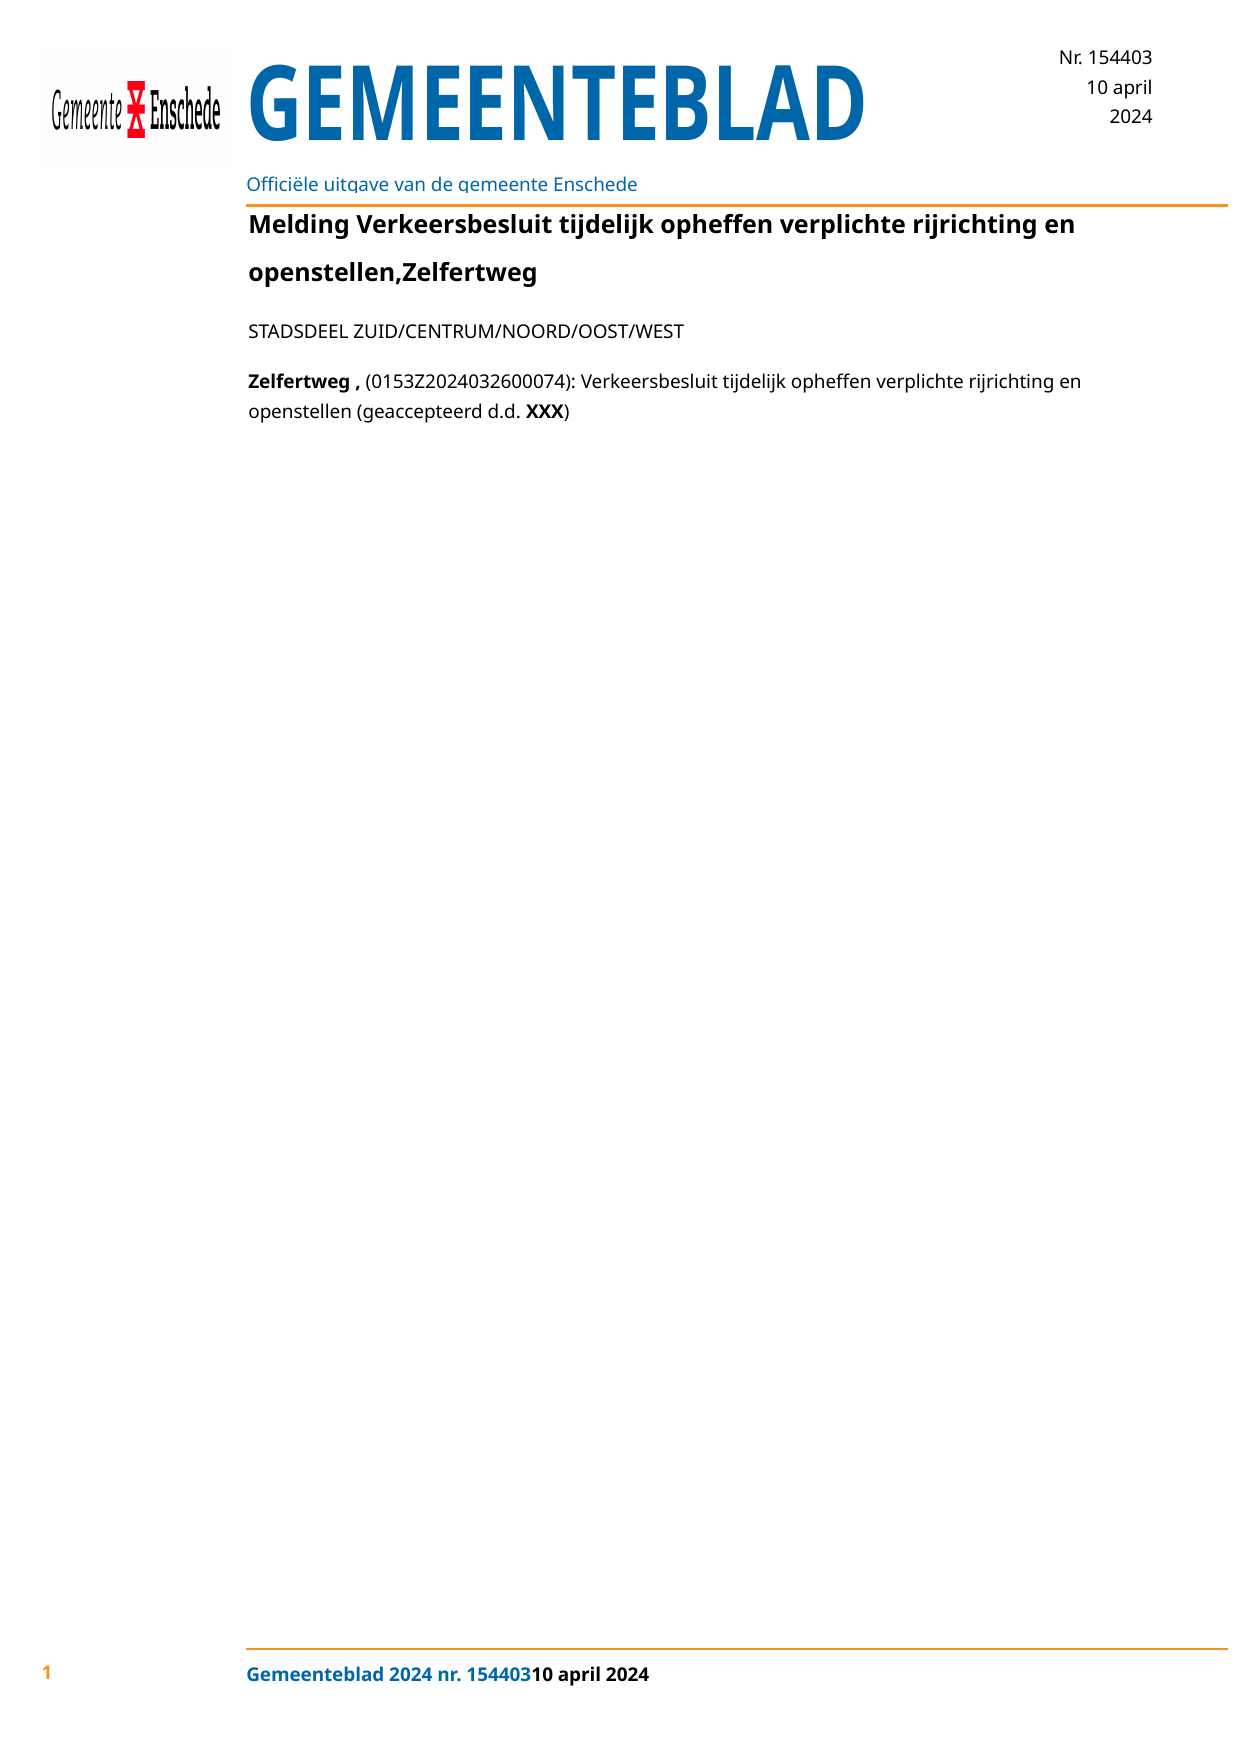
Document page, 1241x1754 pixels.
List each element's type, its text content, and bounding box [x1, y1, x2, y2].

text Zelfertweg , (0153Z2024032600074): Verkeersbesluit tijdelijk opheffen verplichte rijrichting en openstellen (geaccepteerd d.d. XXX) [248, 368, 1152, 424]
text STADSDEEL ZUID/CENTRUM/NOORD/OOST/WEST [248, 318, 1152, 344]
picture [41, 47, 231, 172]
text Melding Verkeersbesluit tijdelijk opheffen verplichte rijrichting en openstellen,Zelfertweg [248, 207, 1152, 288]
